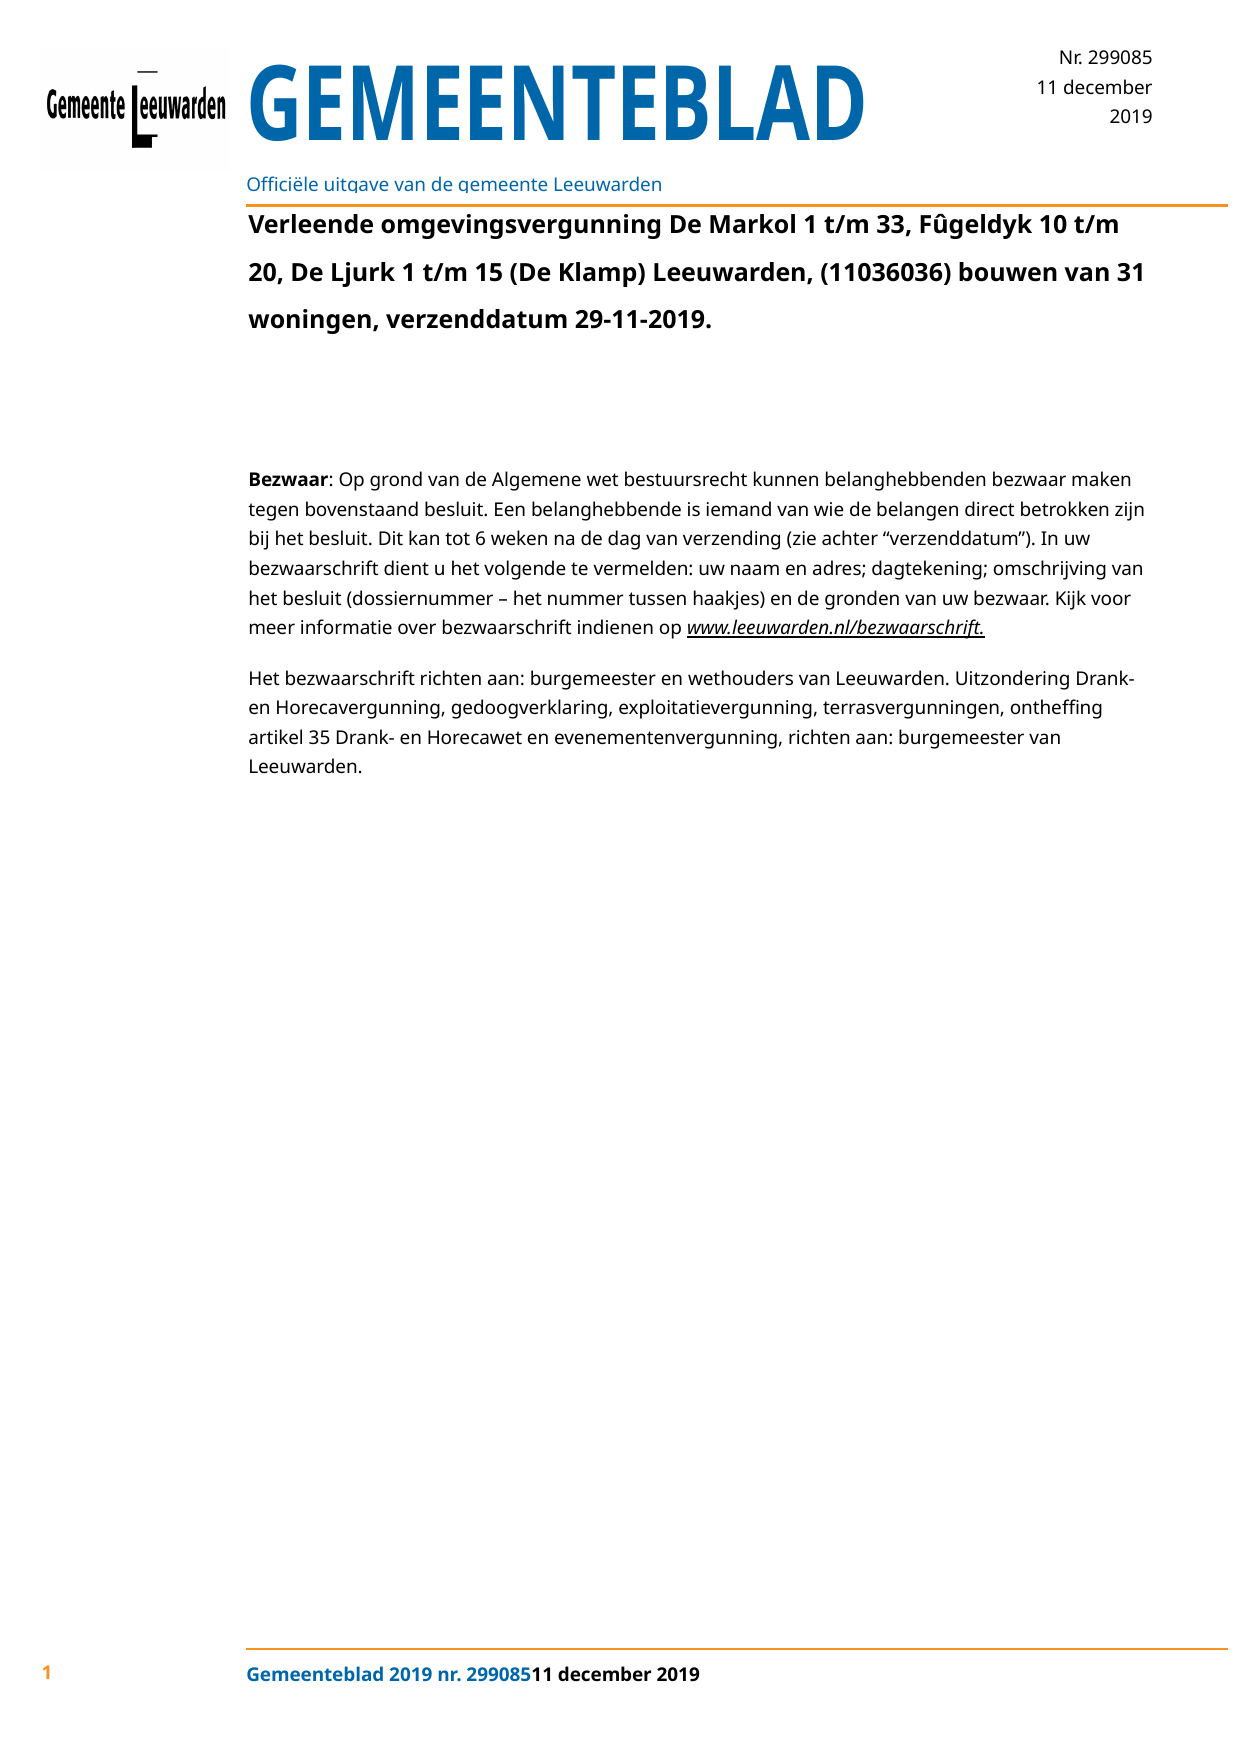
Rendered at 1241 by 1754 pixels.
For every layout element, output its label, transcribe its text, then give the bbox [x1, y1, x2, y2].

picture [41, 47, 231, 172]
text Bezwaar: Op grond van de Algemene wet bestuursrecht kunnen belanghebbenden bezwaar maken tegen bovenstaand besluit. Een belanghebbende is iemand van wie de belangen direct betrokken zijn bij het besluit. Dit kan tot 6 weken na de dag van verzending (zie achter “verzenddatum”). In uw bezwaarschrift dient u het volgende te vermelden: uw naam en adres; dagtekening; omschrijving van het besluit (dossiernummer – het nummer tussen haakjes) en de gronden van uw bezwaar. Kijk voor meer informatie over bezwaarschrift indienen op www.leeuwarden.nl/bezwaarschrift. [248, 466, 1152, 640]
text Verleende omgevingsvergunning De Markol 1 t/m 33, Fûgeldyk 10 t/m 20, De Ljurk 1 t/m 15 (De Klamp) Leeuwarden, (11036036) bouwen van 31 woningen, verzenddatum 29-11-2019. [248, 207, 1152, 336]
text Het bezwaarschrift richten aan: burgemeester en wethouders van Leeuwarden. Uitzondering Drank- en Horecavergunning, gedoogverklaring, exploitatievergunning, terrasvergunningen, ontheffing artikel 35 Drank- en Horecawet en evenementenvergunning, richten aan: burgemeester van Leeuwarden. [248, 665, 1152, 779]
